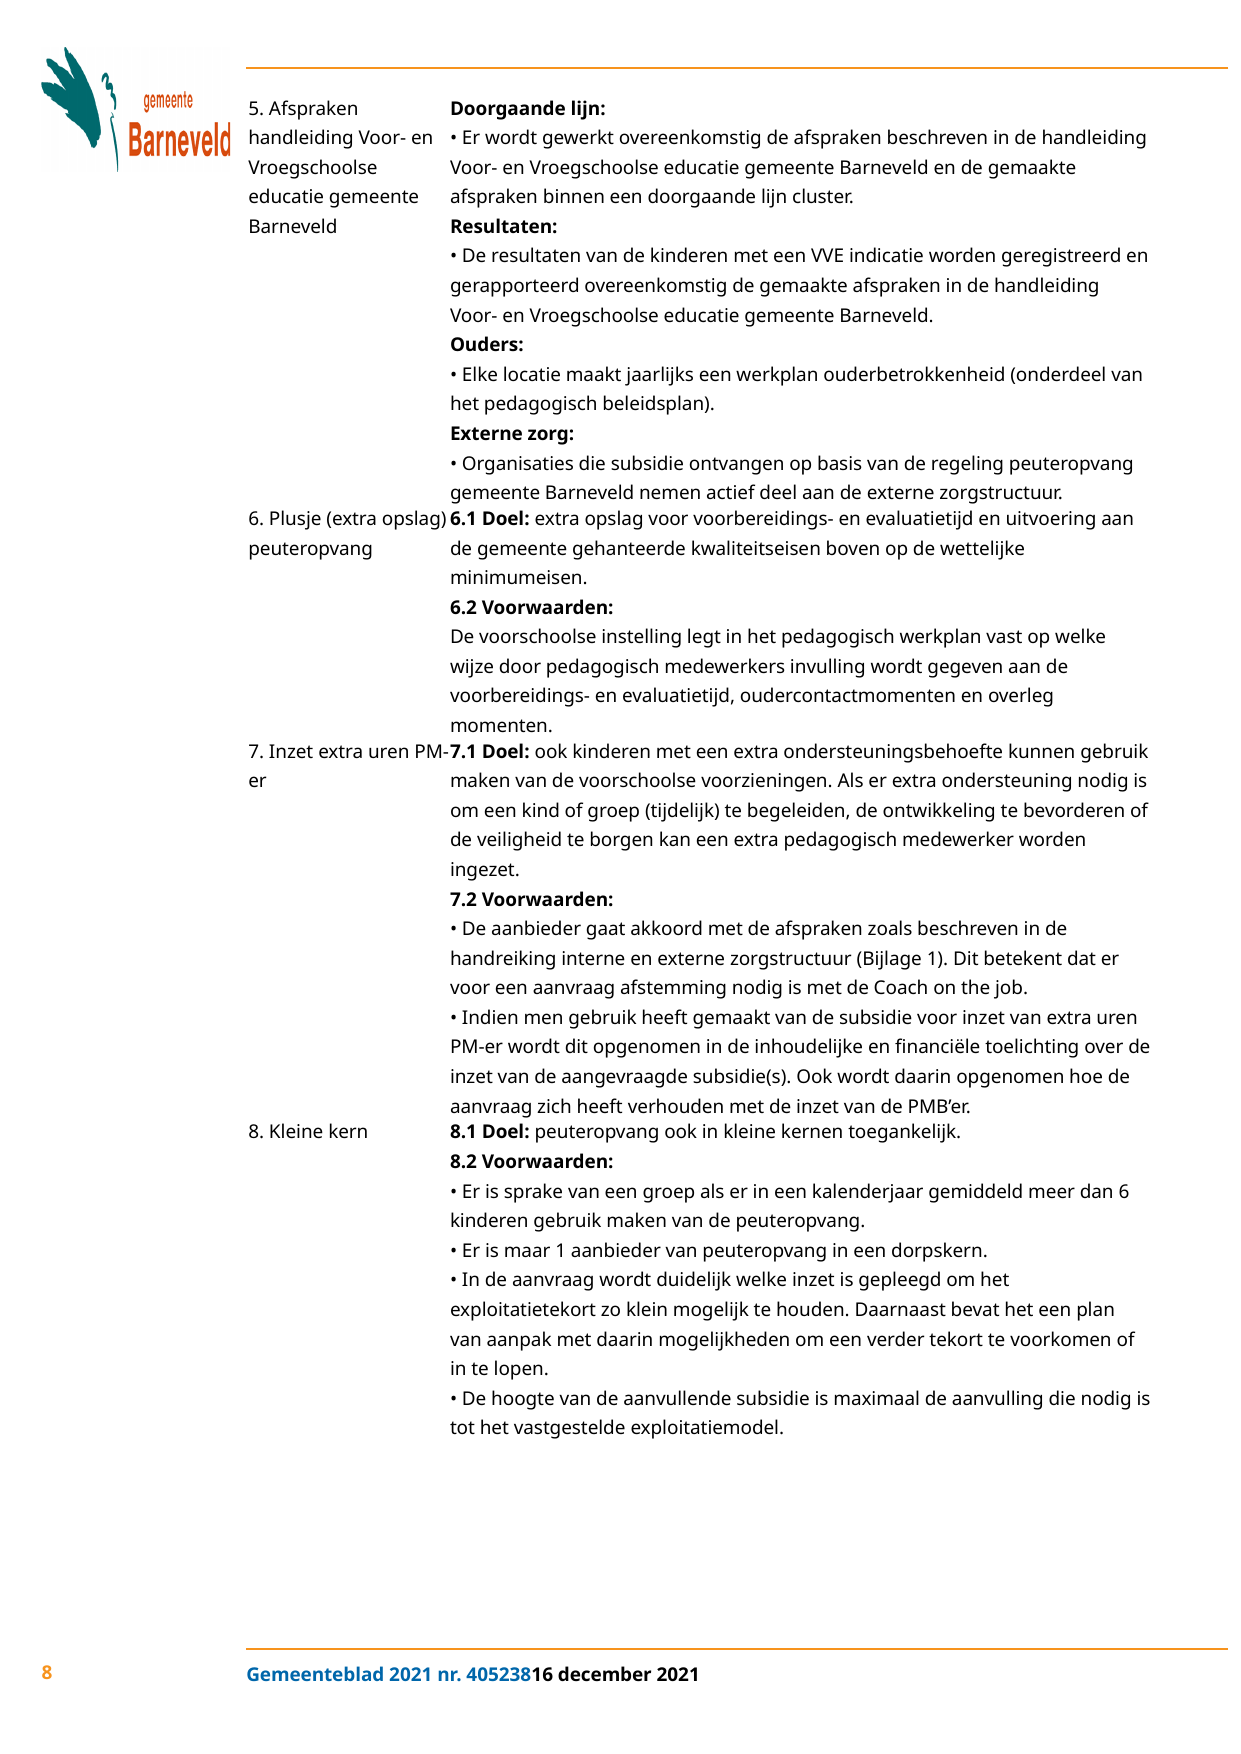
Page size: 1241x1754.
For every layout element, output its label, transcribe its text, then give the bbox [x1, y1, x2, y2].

table_cell 6. Plusje (extra opslag) peuteropvang [248, 505, 450, 738]
table_cell 8.1 Doel: peuteropvang ook in kleine kernen toegankelijk. 8.2 Voorwaarden: • Er is sprake van een groep als er in een kalenderjaar gemiddeld meer dan 6 kinderen gebruik maken van de peuteropvang. • Er is maar 1 aanbieder van peuteropvang in een dorpskern. • In de aanvraag wordt duidelijk welke inzet is gepleegd om het exploitatietekort zo klein mogelijk te houden. Daarnaast bevat het een plan van aanpak met daarin mogelijkheden om een verder tekort te voorkomen of in te lopen. • De hoogte van de aanvullende subsidie is maximaal de aanvulling die nodig is tot het vastgestelde exploitatiemodel. [450, 1119, 1152, 1440]
table_cell 8. Kleine kern [248, 1119, 450, 1440]
table_cell 6.1 Doel: extra opslag voor voorbereidings- en evaluatietijd en uitvoering aan de gemeente gehanteerde kwaliteitseisen boven op de wettelijke minimumeisen. 6.2 Voorwaarden: De voorschoolse instelling legt in het pedagogisch werkplan vast op welke wijze door pedagogisch medewerkers invulling wordt gegeven aan de voorbereidings- en evaluatietijd, oudercontactmomenten en overleg momenten. [450, 505, 1152, 738]
picture [41, 47, 231, 172]
table_cell 7. Inzet extra uren PM-er [248, 738, 450, 1119]
table_cell Doorgaande lijn: • Er wordt gewerkt overeenkomstig de afspraken beschreven in de handleiding Voor- en Vroegschoolse educatie gemeente Barneveld en de gemaakte afspraken binnen een doorgaande lijn cluster. Resultaten: • De resultaten van de kinderen met een VVE indicatie worden geregistreerd en gerapporteerd overeenkomstig de gemaakte afspraken in de handleiding Voor- en Vroegschoolse educatie gemeente Barneveld. Ouders: • Elke locatie maakt jaarlijks een werkplan ouderbetrokkenheid (onderdeel van het pedagogisch beleidsplan). Externe zorg: • Organisaties die subsidie ontvangen op basis van de regeling peuteropvang gemeente Barneveld nemen actief deel aan de externe zorgstructuur. [450, 95, 1152, 505]
table_cell 5. Afspraken handleiding Voor- en Vroegschoolse educatie gemeente Barneveld [248, 95, 450, 505]
table_cell 7.1 Doel: ook kinderen met een extra ondersteuningsbehoefte kunnen gebruik maken van de voorschoolse voorzieningen. Als er extra ondersteuning nodig is om een kind of groep (tijdelijk) te begeleiden, de ontwikkeling te bevorderen of de veiligheid te borgen kan een extra pedagogisch medewerker worden ingezet. 7.2 Voorwaarden: • De aanbieder gaat akkoord met de afspraken zoals beschreven in de handreiking interne en externe zorgstructuur (Bijlage 1). Dit betekent dat er voor een aanvraag afstemming nodig is met de Coach on the job. • Indien men gebruik heeft gemaakt van de subsidie voor inzet van extra uren PM-er wordt dit opgenomen in de inhoudelijke en financiële toelichting over de inzet van de aangevraagde subsidie(s). Ook wordt daarin opgenomen hoe de aanvraag zich heeft verhouden met de inzet van de PMB’er. [450, 738, 1152, 1119]
